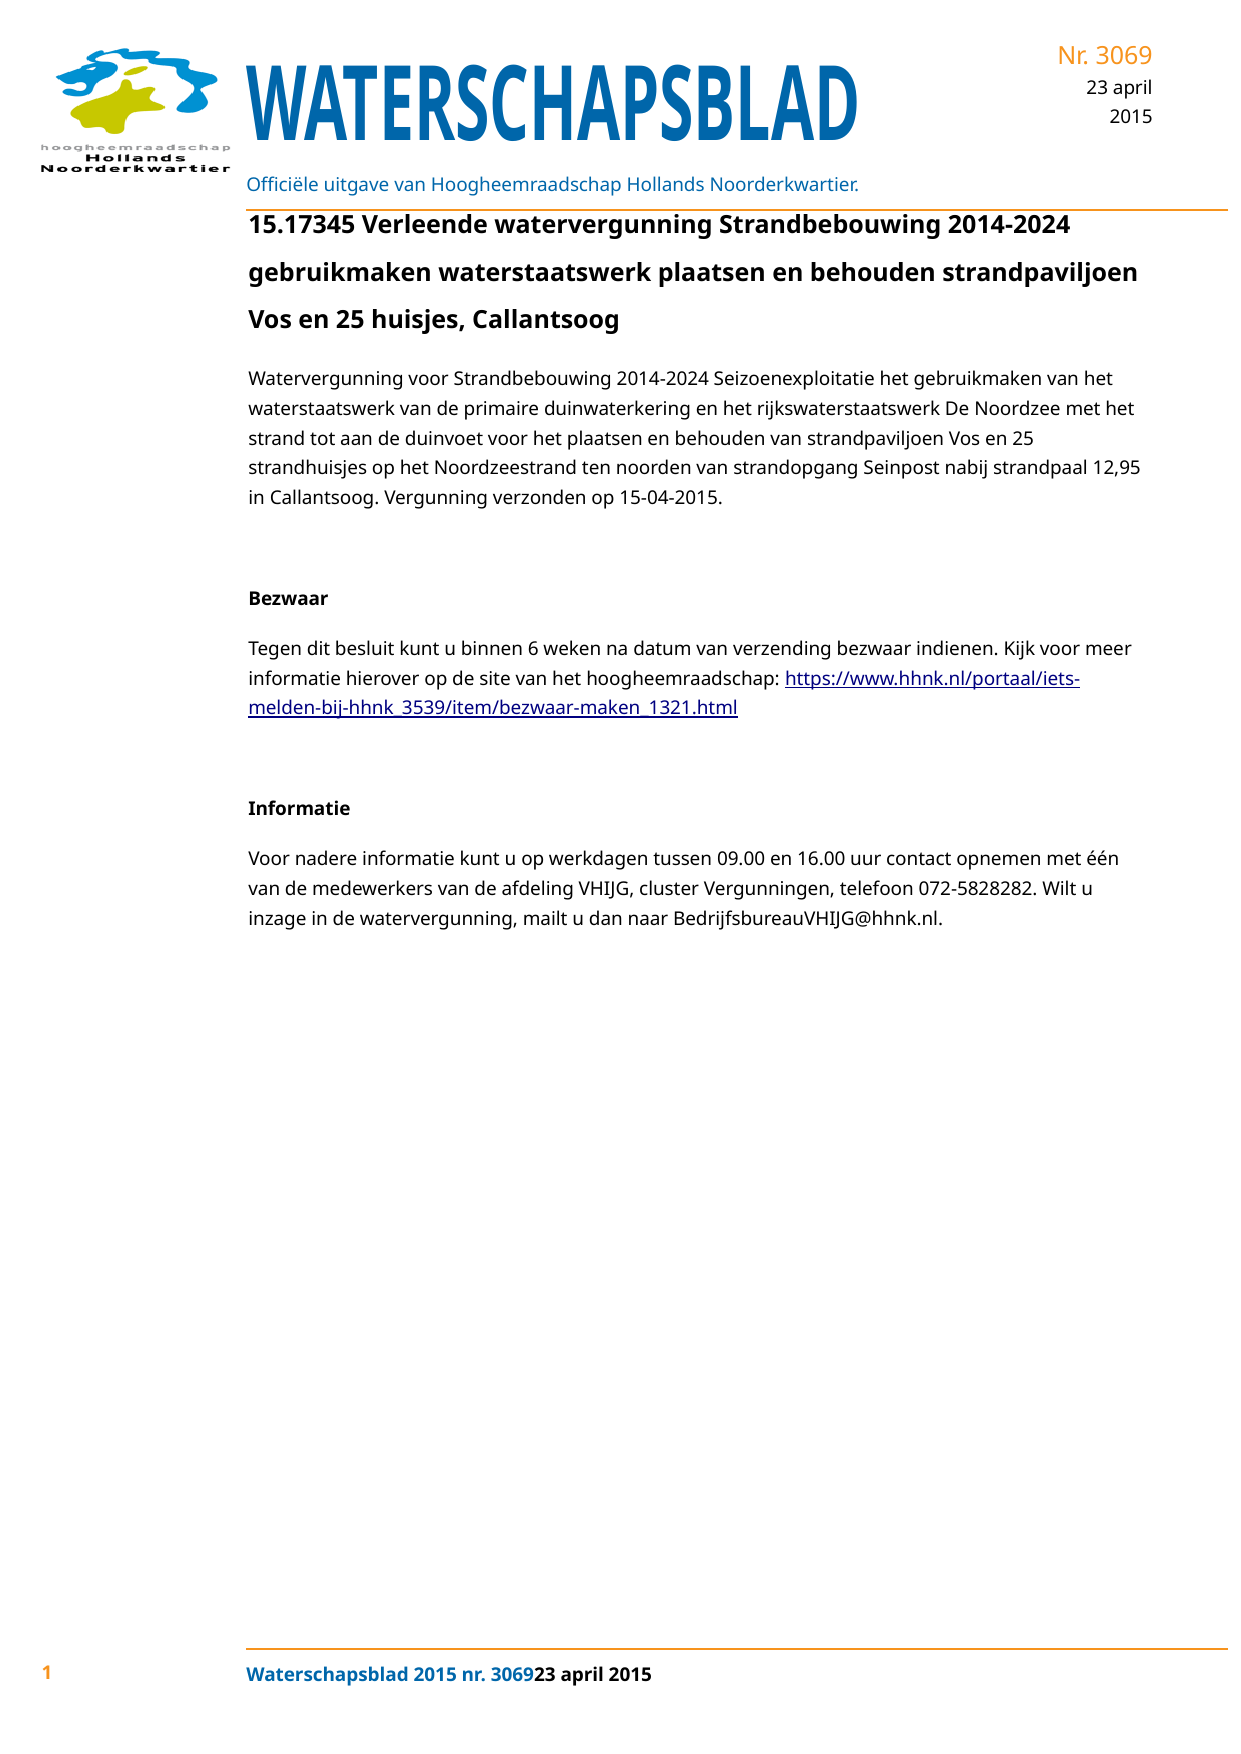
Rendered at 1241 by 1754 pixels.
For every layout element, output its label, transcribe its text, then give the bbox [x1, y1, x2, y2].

text Voor nadere informatie kunt u op werkdagen tussen 09.00 en 16.00 uur contact opnemen met één van de medewerkers van de afdeling VHIJG, cluster Vergunningen, telefoon 072-5828282. Wilt u inzage in de watervergunning, mailt u dan naar BedrijfsbureauVHIJG@hhnk.nl. [248, 846, 1152, 930]
text Informatie [248, 795, 1152, 821]
text Watervergunning voor Strandbebouwing 2014-2024 Seizoenexploitatie het gebruikmaken van het waterstaatswerk van de primaire duinwaterkering en het rijkswaterstaatswerk De Noordzee met het strand tot aan de duinvoet voor het plaatsen en behouden van strandpaviljoen Vos en 25 strandhuisjes op het Noordzeestrand ten noorden van strandopgang Seinpost nabij strandpaal 12,95 in Callantsoog. Vergunning verzonden op 15-04-2015. [248, 366, 1152, 509]
picture [41, 47, 231, 172]
text 15.17345 Verleende watervergunning Strandbebouwing 2014-2024 gebruikmaken waterstaatswerk plaatsen en behouden strandpaviljoen Vos en 25 huisjes, Callantsoog [248, 211, 1152, 336]
text Tegen dit besluit kunt u binnen 6 weken na datum van verzending bezwaar indienen. Kijk voor meer informatie hierover op de site van het hoogheemraadschap: https://www.hhnk.nl/portaal/iets-melden-bij-hhnk_3539/item/bezwaar-maken_1321.html [248, 635, 1152, 720]
text Bezwaar [248, 585, 1152, 610]
